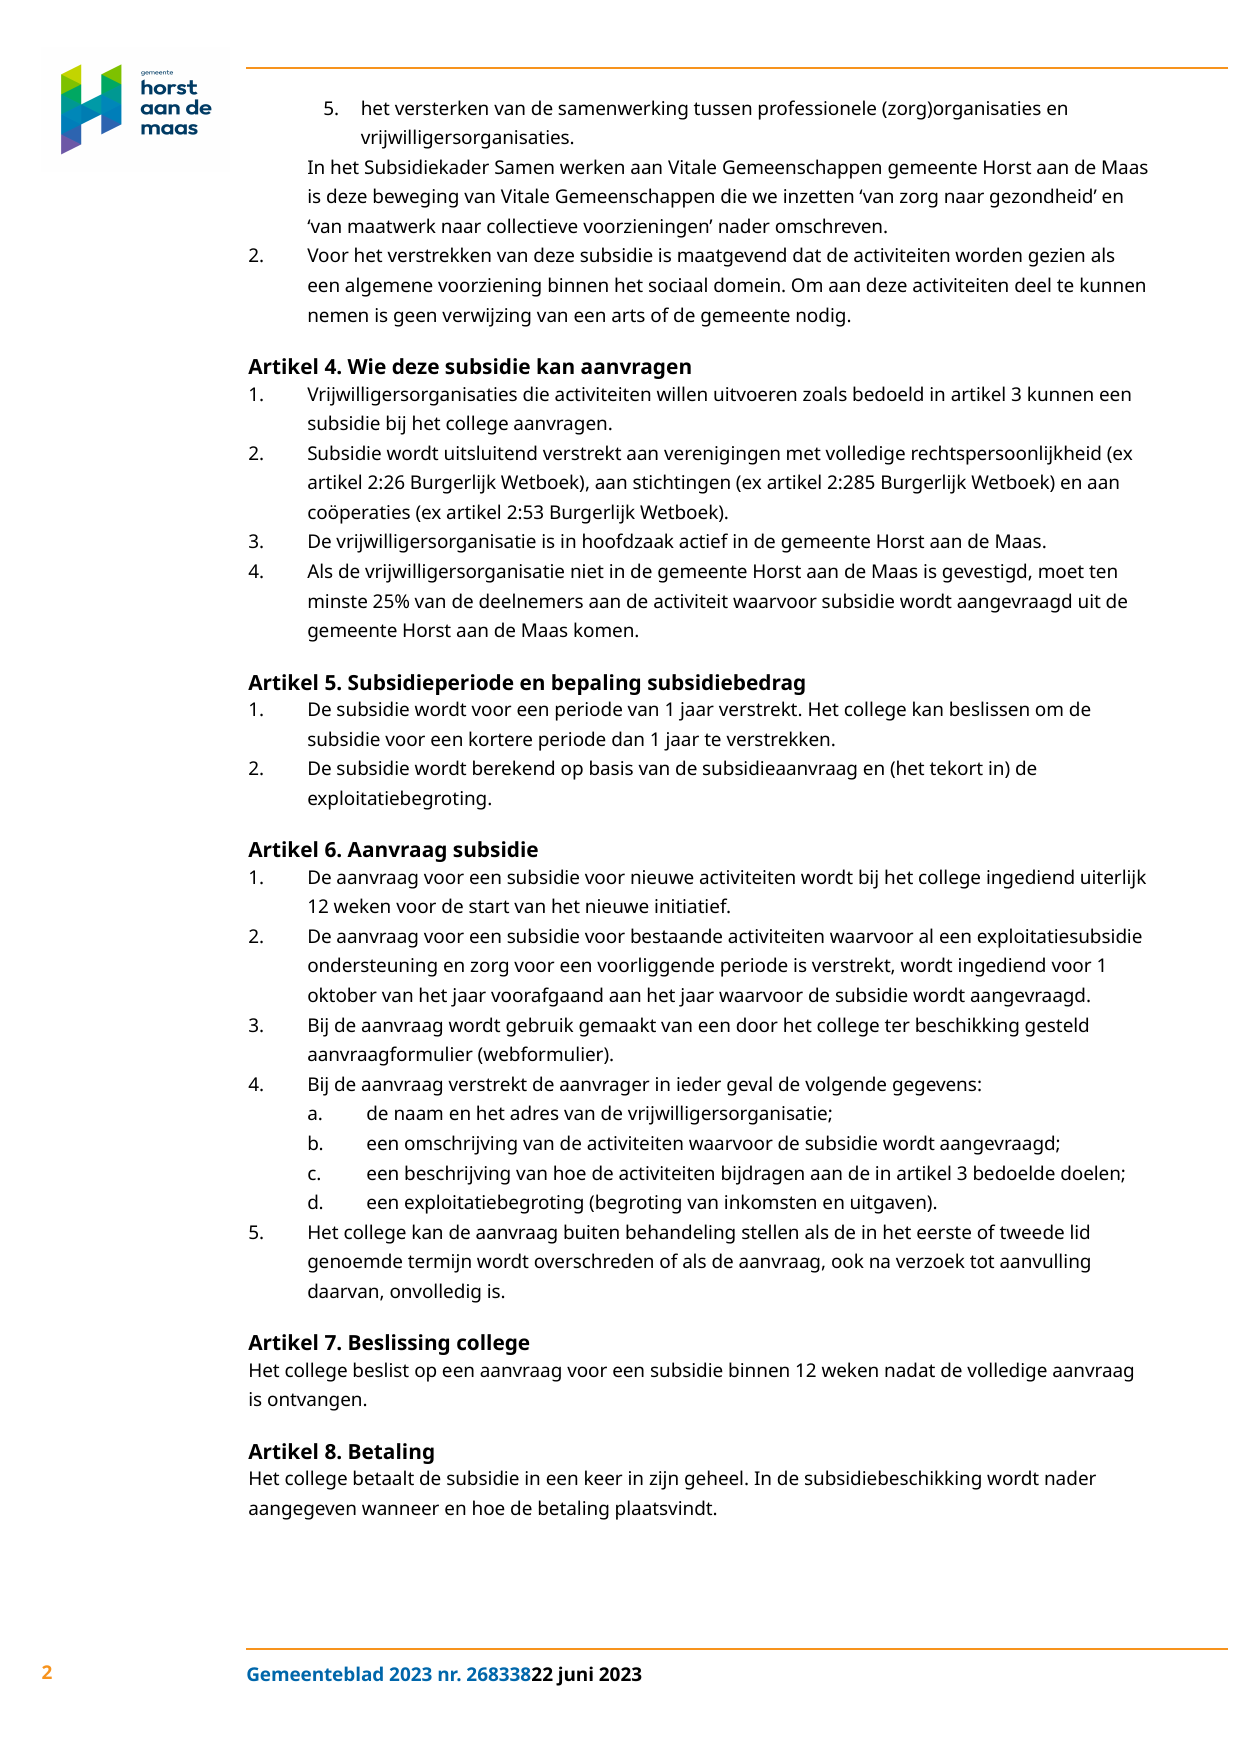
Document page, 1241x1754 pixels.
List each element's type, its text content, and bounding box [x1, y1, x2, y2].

list De aanvraag voor een subsidie voor nieuwe activiteiten wordt bij het college ingediend uiterlijk 12 weken voor de start van het nieuwe initiatief. [248, 864, 1152, 919]
list Subsidie wordt uitsluitend verstrekt aan verenigingen met volledige rechtspersoonlijkheid (ex artikel 2:26 Burgerlijk Wetboek), aan stichtingen (ex artikel 2:285 Burgerlijk Wetboek) en aan coöperaties (ex artikel 2:53 Burgerlijk Wetboek). [248, 440, 1152, 525]
list Bij de aanvraag wordt gebruik gemaakt van een door het college ter beschikking gesteld aanvraagformulier (webformulier). [248, 1012, 1152, 1067]
text Het college beslist op een aanvraag voor een subsidie binnen 12 weken nadat de volledige aanvraag is ontvangen. [248, 1357, 1152, 1412]
list De subsidie wordt voor een periode van 1 jaar verstrekt. Het college kan beslissen om de subsidie voor een kortere periode dan 1 jaar te verstrekken. [248, 696, 1152, 752]
list de naam en het adres van de vrijwilligersorganisatie; [307, 1101, 1152, 1126]
list een exploitatiebegroting (begroting van inkomsten en uitgaven). [307, 1189, 1152, 1215]
list Als de vrijwilligersorganisatie niet in de gemeente Horst aan de Maas is gevestigd, moet ten minste 25% van de deelnemers aan de activiteit waarvoor subsidie wordt aangevraagd uit de gemeente Horst aan de Maas komen. [248, 558, 1152, 643]
list het versterken van de samenwerking tussen professionele (zorg)organisaties en vrijwilligersorganisaties. [323, 95, 1152, 150]
list De aanvraag voor een subsidie voor bestaande activiteiten waarvoor al een exploitatiesubsidie ondersteuning en zorg voor een voorliggende periode is verstrekt, wordt ingediend voor 1 oktober van het jaar voorafgaand aan het jaar waarvoor de subsidie wordt aangevraagd. [248, 923, 1152, 1008]
list een omschrijving van de activiteiten waarvoor de subsidie wordt aangevraagd; [307, 1130, 1152, 1156]
text Artikel 6. Aanvraag subsidie [248, 835, 1152, 864]
list In het Subsidiekader Samen werken aan Vitale Gemeenschappen gemeente Horst aan de Maas is deze beweging van Vitale Gemeenschappen die we inzetten ‘van zorg naar gezondheid’ en ‘van maatwerk naar collectieve voorzieningen’ nader omschreven. [248, 154, 1152, 239]
list Het college kan de aanvraag buiten behandeling stellen als de in het eerste of tweede lid genoemde termijn wordt overschreden of als de aanvraag, ook na verzoek tot aanvulling daarvan, onvolledig is. [248, 1219, 1152, 1304]
picture [41, 47, 231, 172]
text Artikel 4. Wie deze subsidie kan aanvragen [248, 352, 1152, 381]
list Vrijwilligersorganisaties die activiteiten willen uitvoeren zoals bedoeld in artikel 3 kunnen een subsidie bij het college aanvragen. [248, 381, 1152, 436]
text Het college betaalt de subsidie in een keer in zijn geheel. In de subsidiebeschikking wordt nader aangegeven wanneer en hoe de betaling plaatsvindt. [248, 1465, 1152, 1521]
text Artikel 5. Subsidieperiode en bepaling subsidiebedrag [248, 668, 1152, 696]
text Artikel 7. Beslissing college [248, 1328, 1152, 1357]
list De vrijwilligersorganisatie is in hoofdzaak actief in de gemeente Horst aan de Maas. [248, 529, 1152, 554]
list Voor het verstrekken van deze subsidie is maatgevend dat de activiteiten worden gezien als een algemene voorziening binnen het sociaal domein. Om aan deze activiteiten deel te kunnen nemen is geen verwijzing van een arts of de gemeente nodig. [248, 243, 1152, 328]
list De subsidie wordt berekend op basis van de subsidieaanvraag en (het tekort in) de exploitatiebegroting. [248, 755, 1152, 811]
text Artikel 8. Betaling [248, 1437, 1152, 1465]
list een beschrijving van hoe de activiteiten bijdragen aan de in artikel 3 bedoelde doelen; [307, 1160, 1152, 1185]
list Bij de aanvraag verstrekt de aanvrager in ieder geval de volgende gegevens: [248, 1071, 1152, 1097]
